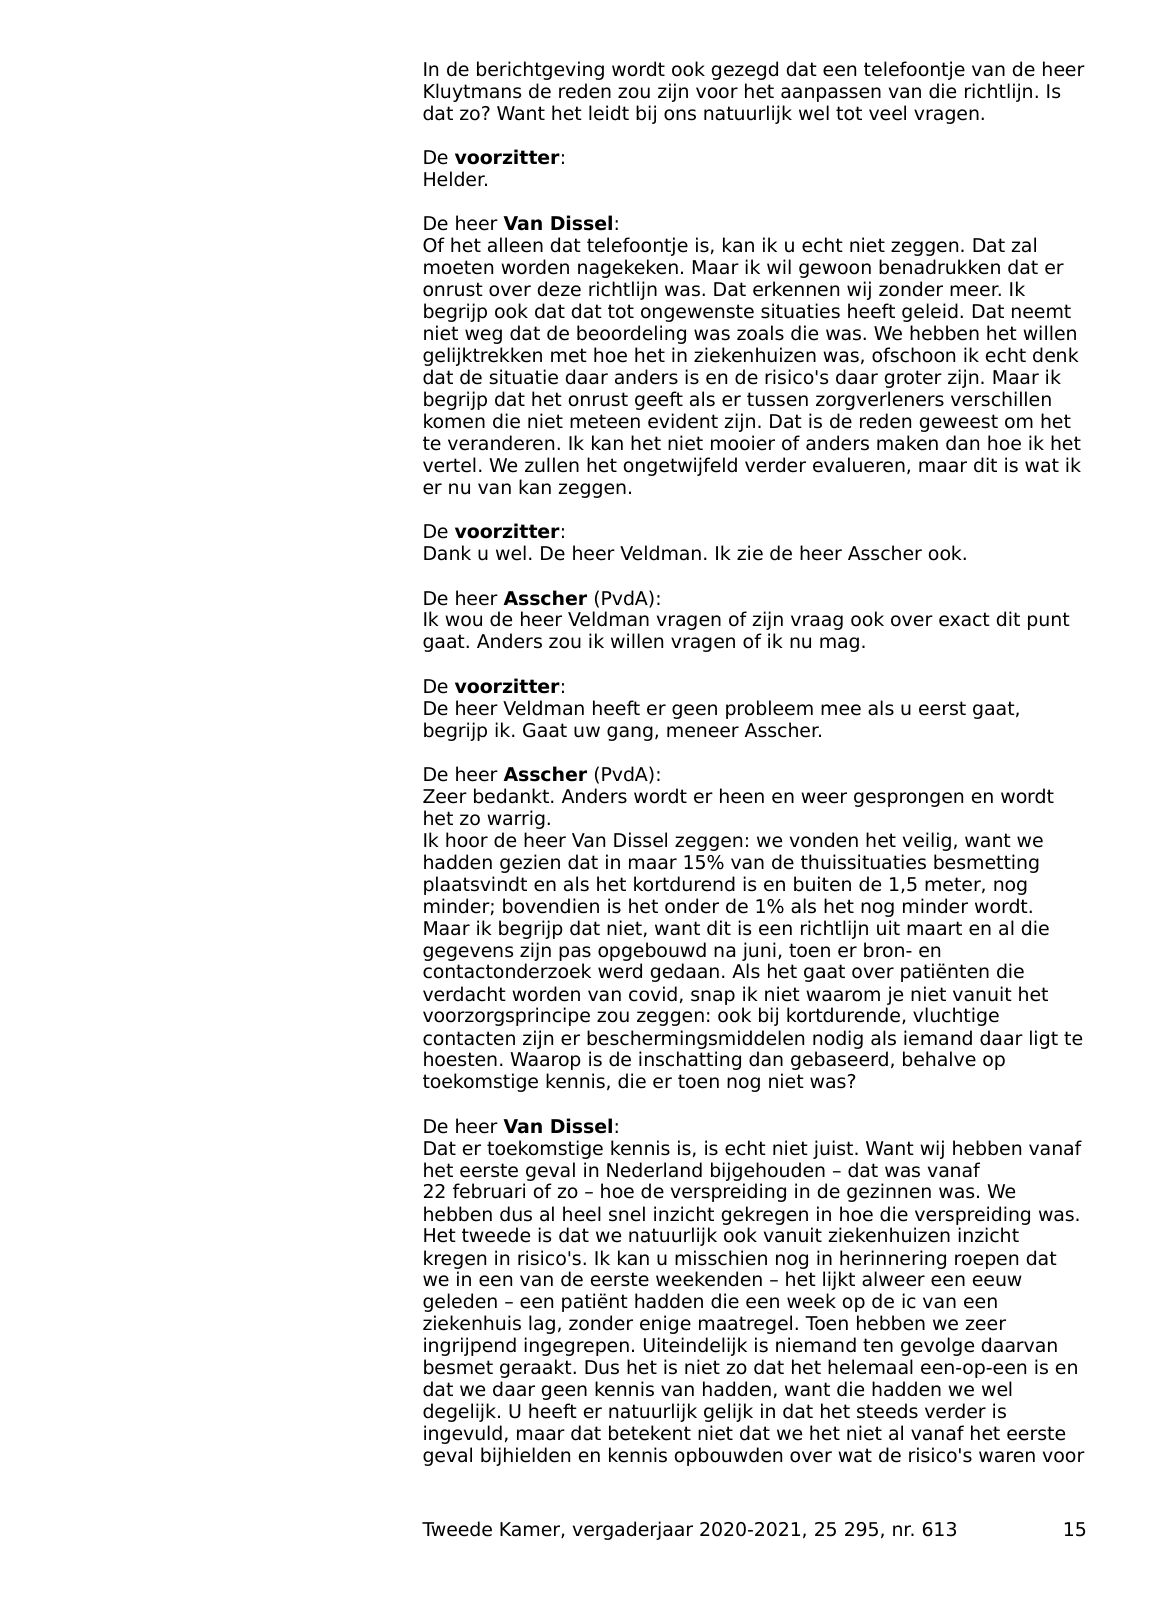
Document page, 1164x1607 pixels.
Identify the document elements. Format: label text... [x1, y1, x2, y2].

text Helder. [422, 169, 1087, 191]
text Of het alleen dat telefoontje is, kan ik u echt niet zeggen. Dat zal moeten worden nagekeken. Maar ik wil gewoon benadrukken dat er onrust over deze richtlijn was. Dat erkennen wij zonder meer. Ik begrijp ook dat dat tot ongewenste situaties heeft geleid. Dat neemt niet weg dat de beoordeling was zoals die was. We hebben het willen gelijktrekken met hoe het in ziekenhuizen was, ofschoon ik echt denk dat de situatie daar anders is en de risico's daar groter zijn. Maar ik begrijp dat het onrust geeft als er tussen zorgverleners verschillen komen die niet meteen evident zijn. Dat is de reden geweest om het te veranderen. Ik kan het niet mooier of anders maken dan hoe ik het vertel. We zullen het ongetwijfeld verder evalueren, maar dit is wat ik er nu van kan zeggen. [422, 235, 1087, 499]
text De heer Asscher (PvdA): [422, 764, 1087, 786]
text De heer Asscher (PvdA): [422, 587, 1087, 609]
text De heer Veldman heeft er geen probleem mee als u eerst gaat, begrijp ik. Gaat uw gang, meneer Asscher. [422, 697, 1087, 741]
text Dank u wel. De heer Veldman. Ik zie de heer Asscher ook. [422, 543, 1087, 565]
text De heer Van Dissel: [422, 213, 1087, 235]
text In de berichtgeving wordt ook gezegd dat een telefoontje van de heer Kluytmans de reden zou zijn voor het aanpassen van die richtlijn. Is dat zo? Want het leidt bij ons natuurlijk wel tot veel vragen. [422, 59, 1087, 125]
text Zeer bedankt. Anders wordt er heen en weer gesprongen en wordt het zo warrig. [422, 786, 1087, 829]
text De voorzitter: [422, 147, 1087, 169]
text De heer Van Dissel: [422, 1116, 1087, 1137]
text Dat er toekomstige kennis is, is echt niet juist. Want wij hebben vanaf het eerste geval in Nederland bijgehouden – dat was vanaf 22 februari of zo – hoe de verspreiding in de gezinnen was. We hebben dus al heel snel inzicht gekregen in hoe die verspreiding was. Het tweede is dat we natuurlijk ook vanuit ziekenhuizen inzicht kregen in risico's. Ik kan u misschien nog in herinnering roepen dat we in een van de eerste weekenden – het lijkt alweer een eeuw geleden – een patiënt hadden die een week op de ic van een ziekenhuis lag, zonder enige maatregel. Toen hebben we zeer ingrijpend ingegrepen. Uiteindelijk is niemand ten gevolge daarvan besmet geraakt. Dus het is niet zo dat het helemaal een-op-een is en dat we daar geen kennis van hadden, want die hadden we wel degelijk. U heeft er natuurlijk gelijk in dat het steeds verder is ingevuld, maar dat betekent niet dat we het niet al vanaf het eerste geval bijhielden en kennis opbouwden over wat de risico's waren voor [422, 1137, 1087, 1467]
text De voorzitter: [422, 521, 1087, 543]
text Ik wou de heer Veldman vragen of zijn vraag ook over exact dit punt gaat. Anders zou ik willen vragen of ik nu mag. [422, 609, 1087, 653]
text Ik hoor de heer Van Dissel zeggen: we vonden het veilig, want we hadden gezien dat in maar 15% van de thuissituaties besmetting plaatsvindt en als het kortdurend is en buiten de 1,5 meter, nog minder; bovendien is het onder de 1% als het nog minder wordt. Maar ik begrijp dat niet, want dit is een richtlijn uit maart en al die gegevens zijn pas opgebouwd na juni, toen er bron- en contactonderzoek werd gedaan. Als het gaat over patiënten die verdacht worden van covid, snap ik niet waarom je niet vanuit het voorzorgsprincipe zou zeggen: ook bij kortdurende, vluchtige contacten zijn er beschermingsmiddelen nodig als iemand daar ligt te hoesten. Waarop is de inschatting dan gebaseerd, behalve op toekomstige kennis, die er toen nog niet was? [422, 829, 1087, 1093]
text De voorzitter: [422, 676, 1087, 697]
